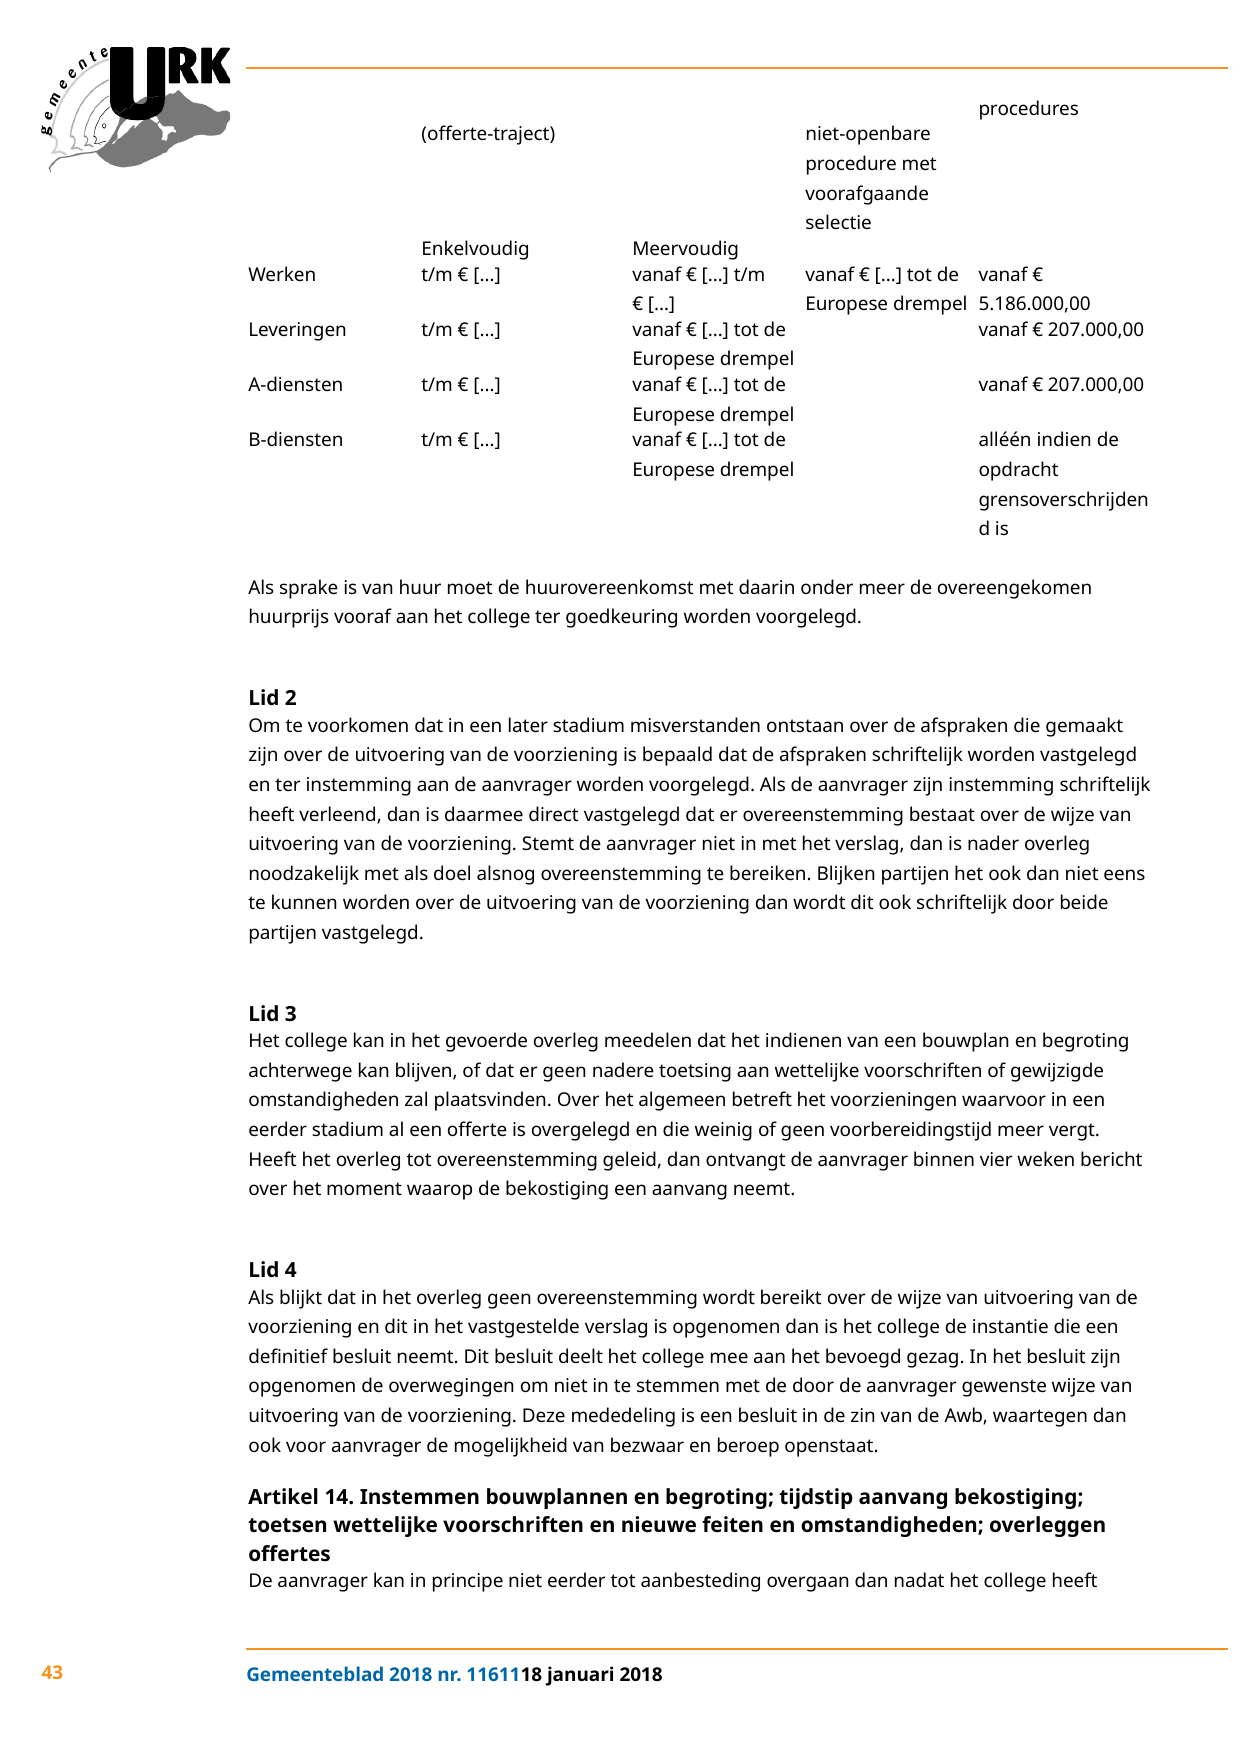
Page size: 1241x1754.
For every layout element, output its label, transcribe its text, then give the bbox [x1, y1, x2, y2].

text Als blijkt dat in het overleg geen overeenstemming wordt bereikt over de wijze van uitvoering van de voorziening en dit in het vastgestelde verslag is opgenomen dan is het college de instantie die een definitief besluit neemt. Dit besluit deelt het college mee aan het bevoegd gezag. In het besluit zijn opgenomen de overwegingen om niet in te stemmen met de door de aanvrager gewenste wijze van uitvoering van de voorziening. Deze mededeling is een besluit in de zin van de Awb, waartegen dan ook voor aanvrager de mogelijkheid van bezwaar en beroep openstaat. [248, 1284, 1152, 1457]
text Artikel 14. Instemmen bouwplannen en begroting; tijdstip aanvang bekostiging; toetsen wettelijke voorschriften en nieuwe feiten en omstandigheden; overleggen offertes [248, 1482, 1152, 1567]
table_cell vanaf € 5.186.000,00 [978, 261, 1152, 316]
table_cell Leveringen [248, 316, 421, 371]
table_cell [978, 121, 1152, 235]
table_cell [978, 235, 1152, 261]
table_cell vanaf € […] tot de Europese drempel [632, 427, 805, 541]
table_cell B-diensten [248, 427, 421, 541]
table_cell [632, 95, 805, 121]
table_cell Enkelvoudig [421, 235, 632, 261]
table_cell [632, 121, 805, 235]
text Om te voorkomen dat in een later stadium misverstanden ontstaan over de afspraken die gemaakt zijn over de uitvoering van de voorziening is bepaald dat de afspraken schriftelijk worden vastgelegd en ter instemming aan de aanvrager worden voorgelegd. Als de aanvrager zijn instemming schriftelijk heeft verleend, dan is daarmee direct vastgelegd dat er overeenstemming bestaat over de wijze van uitvoering van de voorziening. Stemt de aanvrager niet in met het verslag, dan is nader overleg noodzakelijk met als doel alsnog overeenstemming te bereiken. Blijken partijen het ook dan niet eens te kunnen worden over de uitvoering van de voorziening dan wordt dit ook schriftelijk door beide partijen vastgelegd. [248, 712, 1152, 945]
table_cell vanaf € 207.000,00 [978, 316, 1152, 371]
text Het college kan in het gevoerde overleg meedelen dat het indienen van een bouwplan en begroting achterwege kan blijven, of dat er geen nadere toetsing aan wettelijke voorschriften of gewijzigde omstandigheden zal plaatsvinden. Over het algemeen betreft het voorzieningen waarvoor in een eerder stadium al een offerte is overgelegd en die weinig of geen voorbereidingstijd meer vergt. Heeft het overleg tot overeenstemming geleid, dan ontvangt de aanvrager binnen vier weken bericht over het moment waarop de bekostiging een aanvang neemt. [248, 1027, 1152, 1201]
table_cell vanaf € […] t/m € […] [632, 261, 805, 316]
table_cell t/m € […] [421, 316, 632, 371]
table_cell vanaf € […] tot de Europese drempel [632, 316, 805, 371]
table_cell [805, 95, 978, 121]
table_cell vanaf € 207.000,00 [978, 371, 1152, 427]
text De aanvrager kan in principe niet eerder tot aanbesteding overgaan dan nadat het college heeft [248, 1567, 1152, 1593]
table_cell niet-openbare procedure met voorafgaande selectie [805, 121, 978, 235]
table_cell alléén indien de opdracht grensoverschrijdend is [978, 427, 1152, 541]
table_cell [421, 95, 632, 121]
table_cell (offerte-traject) [421, 121, 632, 235]
text Als sprake is van huur moet de huurovereenkomst met daarin onder meer de overeengekomen huurprijs vooraf aan het college ter goedkeuring worden voorgelegd. [248, 574, 1152, 629]
table_cell t/m € […] [421, 427, 632, 541]
table_cell [248, 235, 421, 261]
table_cell [805, 371, 978, 427]
table_cell [248, 121, 421, 235]
table_cell vanaf € […] tot de Europese drempel [632, 371, 805, 427]
text Lid 2 [248, 683, 1152, 712]
table_cell [805, 316, 978, 371]
text Lid 4 [248, 1255, 1152, 1284]
table_cell [805, 235, 978, 261]
table_cell t/m € […] [421, 371, 632, 427]
text Lid 3 [248, 999, 1152, 1027]
table_cell Werken [248, 261, 421, 316]
table_cell Meervoudig [632, 235, 805, 261]
table_cell vanaf € […] tot de Europese drempel [805, 261, 978, 316]
picture [41, 47, 231, 172]
table_cell [805, 427, 978, 541]
table_cell t/m € […] [421, 261, 632, 316]
table_cell procedures [978, 95, 1152, 121]
table_cell A-diensten [248, 371, 421, 427]
table_cell [248, 95, 421, 121]
